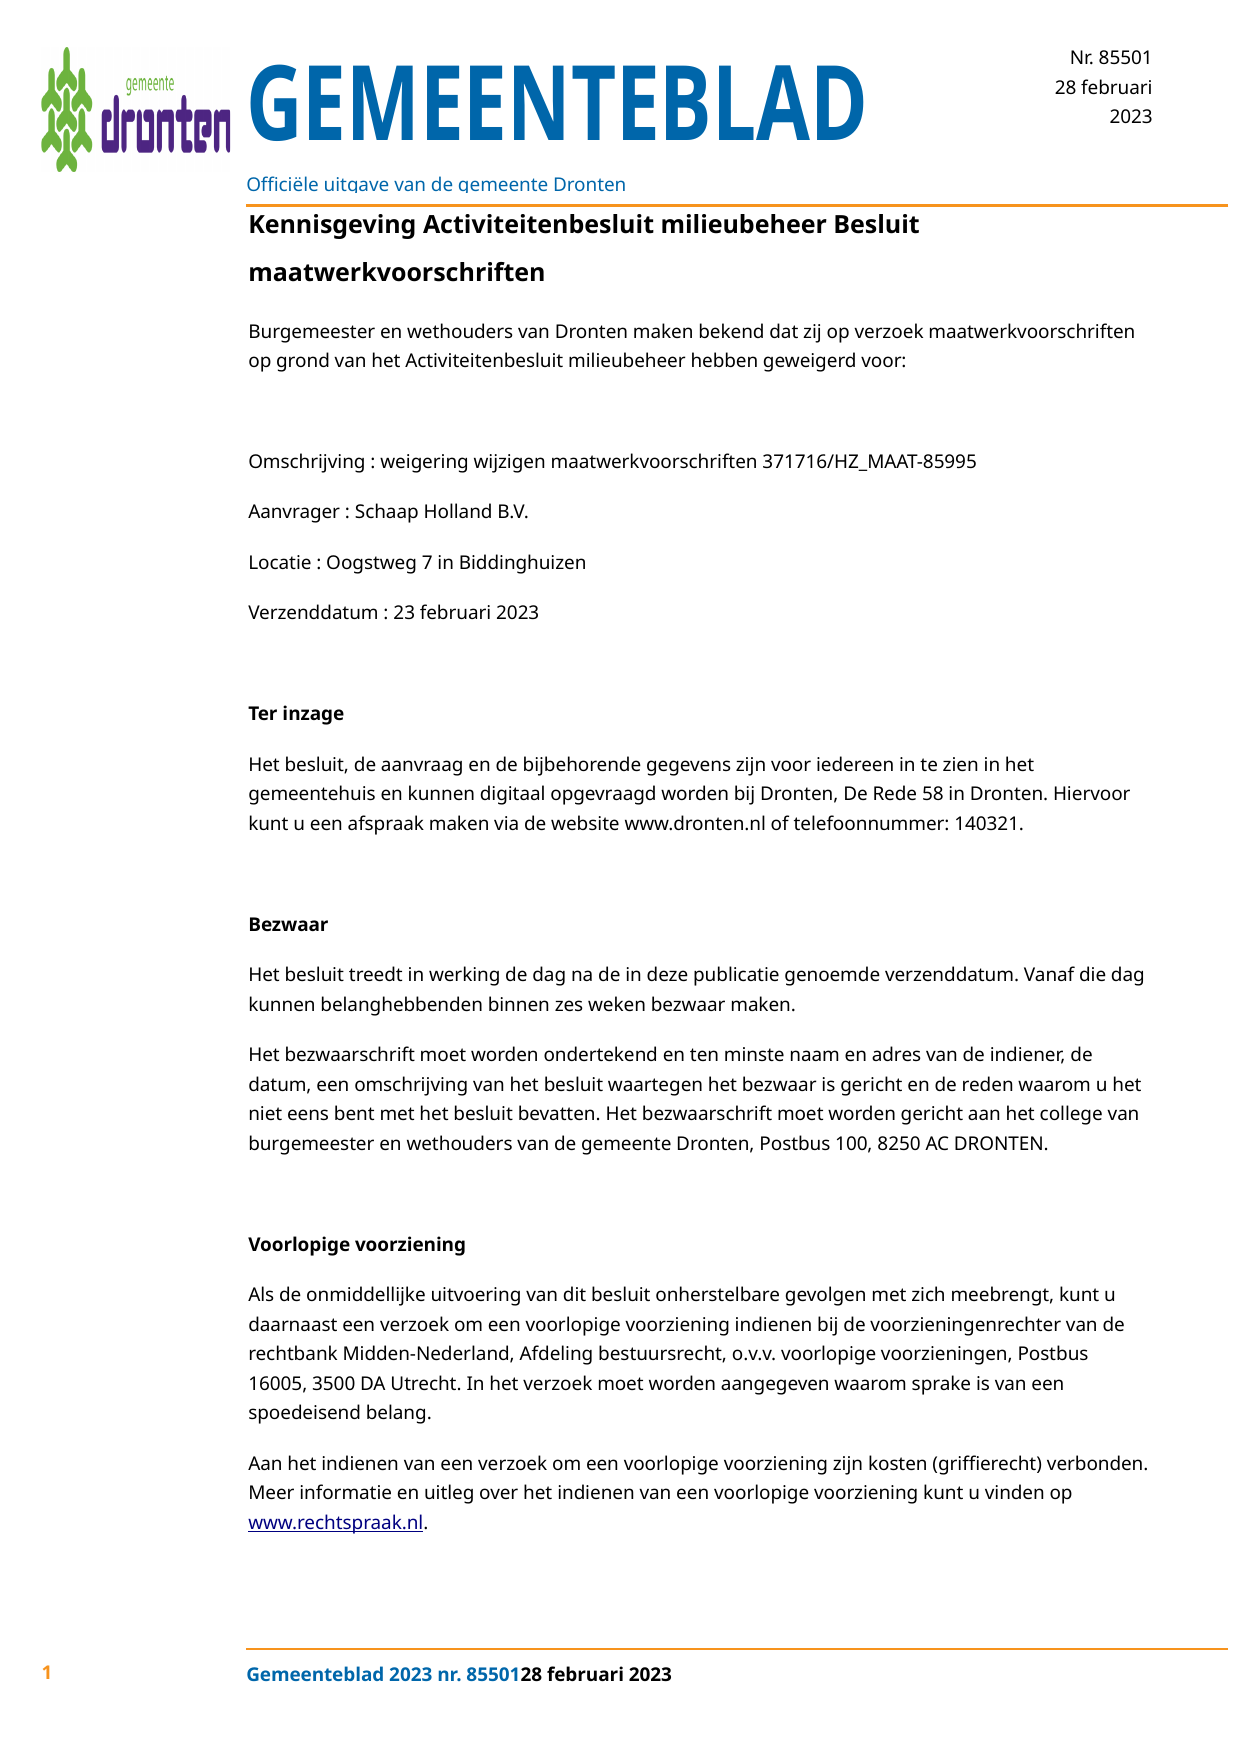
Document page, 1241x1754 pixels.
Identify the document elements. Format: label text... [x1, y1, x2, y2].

text Het besluit, de aanvraag en de bijbehorende gegevens zijn voor iedereen in te zien in het gemeentehuis en kunnen digitaal opgevraagd worden bij Dronten, De Rede 58 in Dronten. Hiervoor kunt u een afspraak maken via de website www.dronten.nl of telefoonnummer: 140321. [248, 751, 1152, 836]
text Aan het indienen van een verzoek om een voorlopige voorziening zijn kosten (griffierecht) verbonden. Meer informatie en uitleg over het indienen van een voorlopige voorziening kunt u vinden op www.rechtspraak.nl. [248, 1450, 1152, 1535]
text Locatie : Oogstweg 7 in Biddinghuizen [248, 549, 1152, 575]
text Het besluit treedt in werking de dag na de in deze publicatie genoemde verzenddatum. Vanaf die dag kunnen belanghebbenden binnen zes weken bezwaar maken. [248, 961, 1152, 1017]
text Ter inzage [248, 700, 1152, 726]
text Verzenddatum : 23 februari 2023 [248, 599, 1152, 625]
picture [41, 47, 231, 172]
text Kennisgeving Activiteitenbesluit milieubeheer Besluit maatwerkvoorschriften [248, 207, 1152, 288]
text Bezwaar [248, 911, 1152, 937]
text Omschrijving : weigering wijzigen maatwerkvoorschriften 371716/HZ_MAAT-85995 [248, 448, 1152, 474]
text Als de onmiddellijke uitvoering van dit besluit onherstelbare gevolgen met zich meebrengt, kunt u daarnaast een verzoek om een voorlopige voorziening indienen bij de voorzieningenrechter van de rechtbank Midden-Nederland, Afdeling bestuursrecht, o.v.v. voorlopige voorzieningen, Postbus 16005, 3500 DA Utrecht. In het verzoek moet worden aangegeven waarom sprake is van een spoedeisend belang. [248, 1281, 1152, 1425]
text Voorlopige voorziening [248, 1231, 1152, 1257]
text Aanvrager : Schaap Holland B.V. [248, 499, 1152, 524]
text Het bezwaarschrift moet worden ondertekend en ten minste naam en adres van de indiener, de datum, een omschrijving van het besluit waartegen het bezwaar is gericht en de reden waarom u het niet eens bent met het besluit bevatten. Het bezwaarschrift moet worden gericht aan het college van burgemeester en wethouders van de gemeente Dronten, Postbus 100, 8250 AC DRONTEN. [248, 1041, 1152, 1156]
text Burgemeester en wethouders van Dronten maken bekend dat zij op verzoek maatwerkvoorschriften op grond van het Activiteitenbesluit milieubeheer hebben geweigerd voor: [248, 318, 1152, 373]
